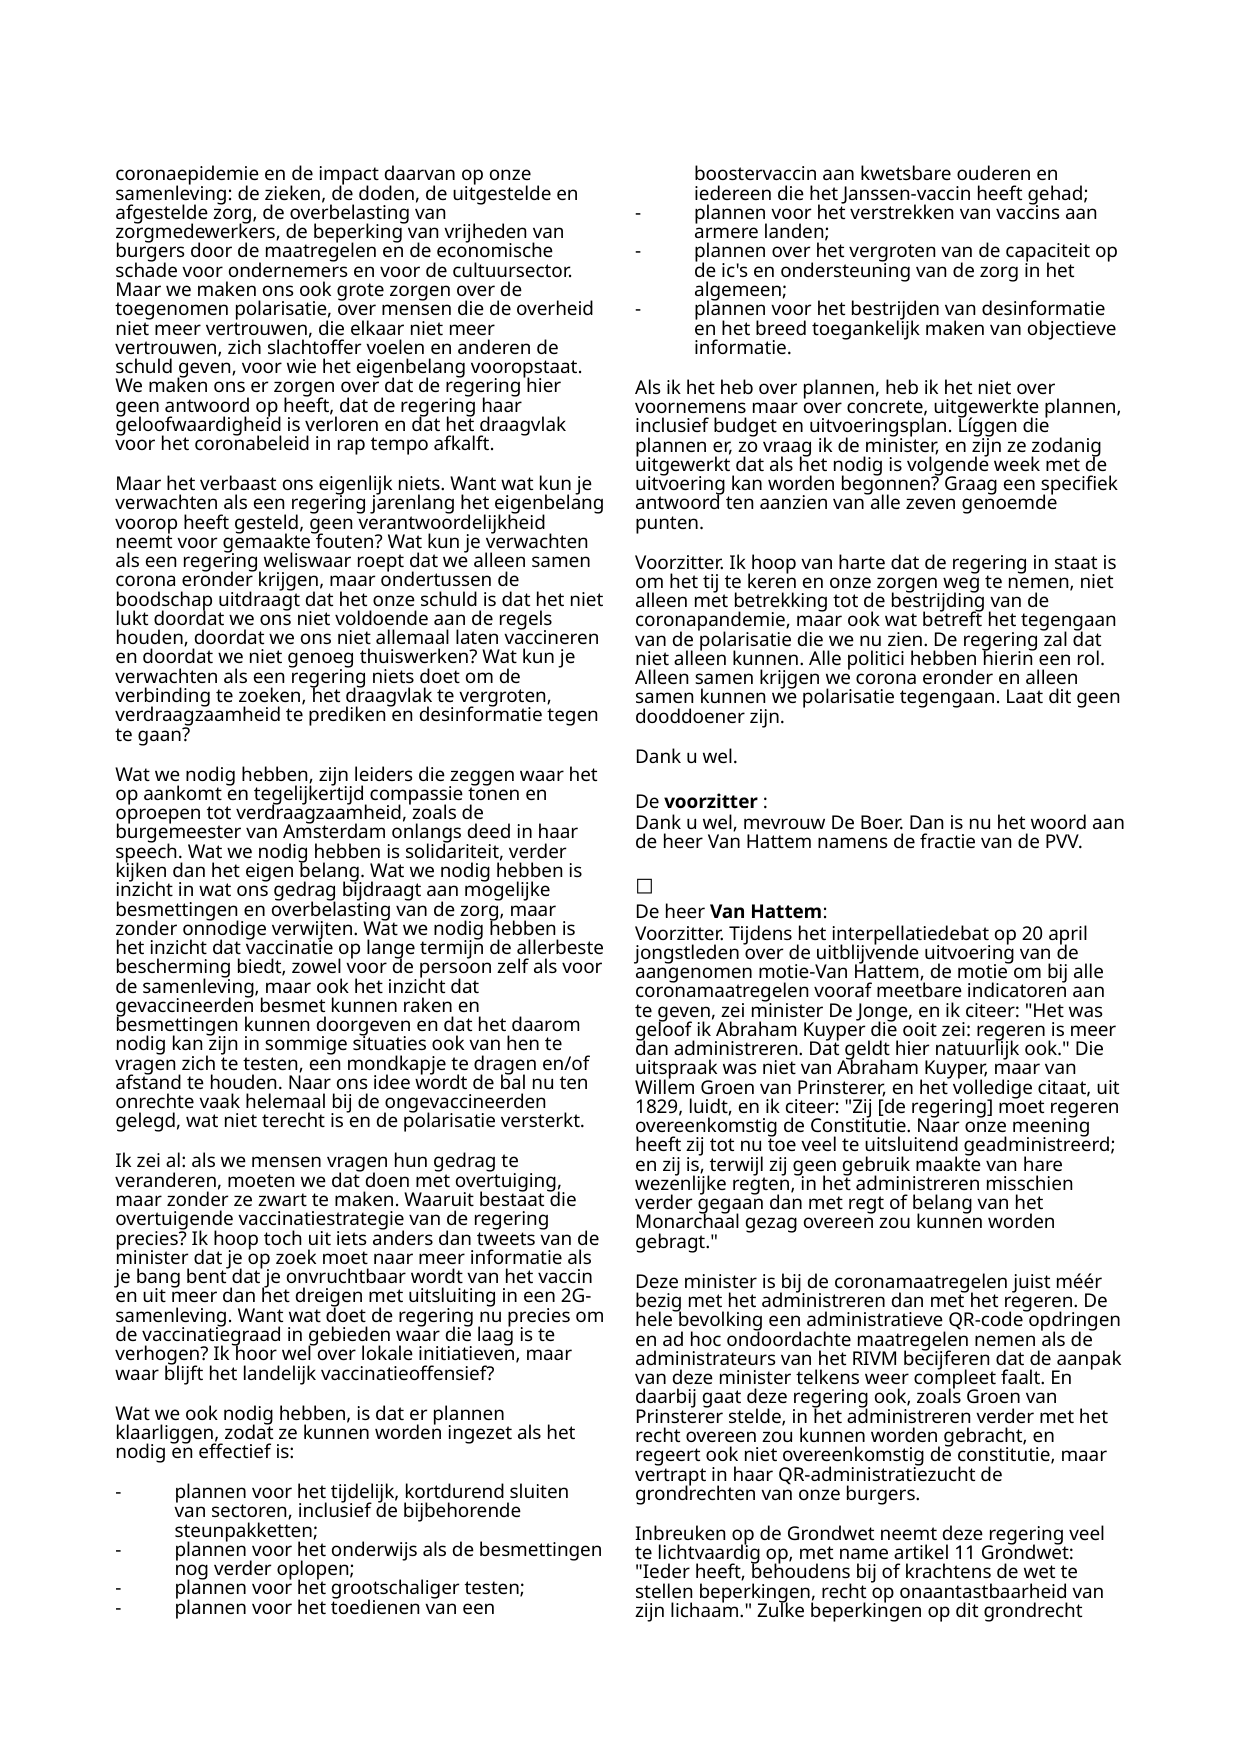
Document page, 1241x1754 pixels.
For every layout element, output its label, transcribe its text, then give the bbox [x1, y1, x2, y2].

list plannen over het vergroten van de capaciteit op de ic's en ondersteuning van de zorg in het algemeen; [635, 242, 1125, 300]
list plannen voor het grootschaliger testen; [115, 1579, 605, 1599]
list plannen voor het onderwijs als de besmettingen nog verder oplopen; [115, 1541, 605, 1579]
text Voorzitter. Ik hoop van harte dat de regering in staat is om het tij te keren en onze zorgen weg te nemen, niet alleen met betrekking tot de bestrijding van de coronapandemie, maar ook wat betreft het tegengaan van de polarisatie die we nu zien. De regering zal dat niet alleen kunnen. Alle politici hebben hierin een rol. Alleen samen krijgen we corona eronder en alleen samen kunnen we polarisatie tegengaan. Laat dit geen dooddoener zijn. [635, 554, 1125, 727]
list plannen voor het bestrijden van desinformatie en het breed toegankelijk maken van objectieve informatie. [635, 300, 1125, 358]
text coronaepidemie en de impact daarvan op onze samenleving: de zieken, de doden, de uitgestelde en afgestelde zorg, de overbelasting van zorgmedewerkers, de beperking van vrijheden van burgers door de maatregelen en de economische schade voor ondernemers en voor de cultuursector. Maar we maken ons ook grote zorgen over de toegenomen polarisatie, over mensen die de overheid niet meer vertrouwen, die elkaar niet meer vertrouwen, zich slachtoffer voelen en anderen de schuld geven, voor wie het eigenbelang vooropstaat. We maken ons er zorgen over dat de regering hier geen antwoord op heeft, dat de regering haar geloofwaardigheid is verloren en dat het draagvlak voor het coronabeleid in rap tempo afkalft. [115, 165, 605, 454]
text De voorzitter : [635, 788, 1125, 814]
list boostervaccin aan kwetsbare ouderen en iedereen die het Janssen-vaccin heeft gehad; [635, 165, 1125, 204]
list plannen voor het verstrekken van vaccins aan armere landen; [635, 204, 1125, 242]
text Dank u wel, mevrouw De Boer. Dan is nu het woord aan de heer Van Hattem namens de fractie van de PVV. [635, 814, 1125, 852]
text Voorzitter. Tijdens het interpellatiedebat op 20 april jongstleden over de uitblijvende uitvoering van de aangenomen motie-Van Hattem, de motie om bij alle coronamaatregelen vooraf meetbare indicatoren aan te geven, zei minister De Jonge, en ik citeer: "Het was geloof ik Abraham Kuyper die ooit zei: regeren is meer dan administreren. Dat geldt hier natuurlijk ook." Die uitspraak was niet van Abraham Kuyper, maar van Willem Groen van Prinsterer, en het volledige citaat, uit 1829, luidt, en ik citeer: "Zij [de regering] moet regeren overeenkomstig de Constitutie. Naar onze meening heeft zij tot nu toe veel te uitsluitend geadministreerd; en zij is, terwijl zij geen gebruik maakte van hare wezenlijke regten, in het administreren misschien verder gegaan dan met regt of belang van het Monarchaal gezag overeen zou kunnen worden gebragt." [635, 924, 1125, 1252]
text Dank u wel. [635, 748, 1125, 767]
text De heer Van Hattem: [635, 899, 1125, 924]
text ⬜ [635, 873, 1125, 899]
list plannen voor het tijdelijk, kortdurend sluiten van sectoren, inclusief de bijbehorende steunpakketten; [115, 1483, 605, 1541]
text Wat we nodig hebben, zijn leiders die zeggen waar het op aankomt en tegelijkertijd compassie tonen en oproepen tot verdraagzaamheid, zoals de burgemeester van Amsterdam onlangs deed in haar speech. Wat we nodig hebben is solidariteit, verder kijken dan het eigen belang. Wat we nodig hebben is inzicht in wat ons gedrag bijdraagt aan mogelijke besmettingen en overbelasting van de zorg, maar zonder onnodige verwijten. Wat we nodig hebben is het inzicht dat vaccinatie op lange termijn de allerbeste bescherming biedt, zowel voor de persoon zelf als voor de samenleving, maar ook het inzicht dat gevaccineerden besmet kunnen raken en besmettingen kunnen doorgeven en dat het daarom nodig kan zijn in sommige situaties ook van hen te vragen zich te testen, een mondkapje te dragen en/of afstand te houden. Naar ons idee wordt de bal nu ten onrechte vaak helemaal bij de ongevaccineerden gelegd, wat niet terecht is en de polarisatie versterkt. [115, 766, 605, 1132]
text Als ik het heb over plannen, heb ik het niet over voornemens maar over concrete, uitgewerkte plannen, inclusief budget en uitvoeringsplan. Líggen die plannen er, zo vraag ik de minister, en zijn ze zodanig uitgewerkt dat als het nodig is volgende week met de uitvoering kan worden begonnen? Graag een specifiek antwoord ten aanzien van alle zeven genoemde punten. [635, 379, 1125, 533]
text Maar het verbaast ons eigenlijk niets. Want wat kun je verwachten als een regering jarenlang het eigenbelang voorop heeft gesteld, geen verantwoordelijkheid neemt voor gemaakte fouten? Wat kun je verwachten als een regering weliswaar roept dat we alleen samen corona eronder krijgen, maar ondertussen de boodschap uitdraagt dat het onze schuld is dat het niet lukt doordat we ons niet voldoende aan de regels houden, doordat we ons niet allemaal laten vaccineren en doordat we niet genoeg thuiswerken? Wat kun je verwachten als een regering niets doet om de verbinding te zoeken, het draagvlak te vergroten, verdraagzaamheid te prediken en desinformatie tegen te gaan? [115, 475, 605, 745]
text Wat we ook nodig hebben, is dat er plannen klaarliggen, zodat ze kunnen worden ingezet als het nodig en effectief is: [115, 1404, 605, 1462]
text Inbreuken op de Grondwet neemt deze regering veel te lichtvaardig op, met name artikel 11 Grondwet: "Ieder heeft, behoudens bij of krachtens de wet te stellen beperkingen, recht op onaantastbaarheid van zijn lichaam." Zulke beperkingen op dit grondrecht [635, 1525, 1125, 1621]
text Ik zei al: als we mensen vragen hun gedrag te veranderen, moeten we dat doen met overtuiging, maar zonder ze zwart te maken. Waaruit bestaat die overtuigende vaccinatiestrategie van de regering precies? Ik hoop toch uit iets anders dan tweets van de minister dat je op zoek moet naar meer informatie als je bang bent dat je onvruchtbaar wordt van het vaccin en uit meer dan het dreigen met uitsluiting in een 2G-samenleving. Want wat doet de regering nu precies om de vaccinatiegraad in gebieden waar die laag is te verhogen? Ik hoor wel over lokale initiatieven, maar waar blijft het landelijk vaccinatieoffensief? [115, 1152, 605, 1384]
text Deze minister is bij de coronamaatregelen juist méér bezig met het administreren dan met het regeren. De hele bevolking een administratieve QR-code opdringen en ad hoc ondoordachte maatregelen nemen als de administrateurs van het RIVM becijferen dat de aanpak van deze minister telkens weer compleet faalt. En daarbij gaat deze regering ook, zoals Groen van Prinsterer stelde, in het administreren verder met het recht overeen zou kunnen worden gebracht, en regeert ook niet overeenkomstig de constitutie, maar vertrapt in haar QR-administratiezucht de grondrechten van onze burgers. [635, 1273, 1125, 1504]
list plannen voor het toedienen van een [115, 1599, 605, 1618]
